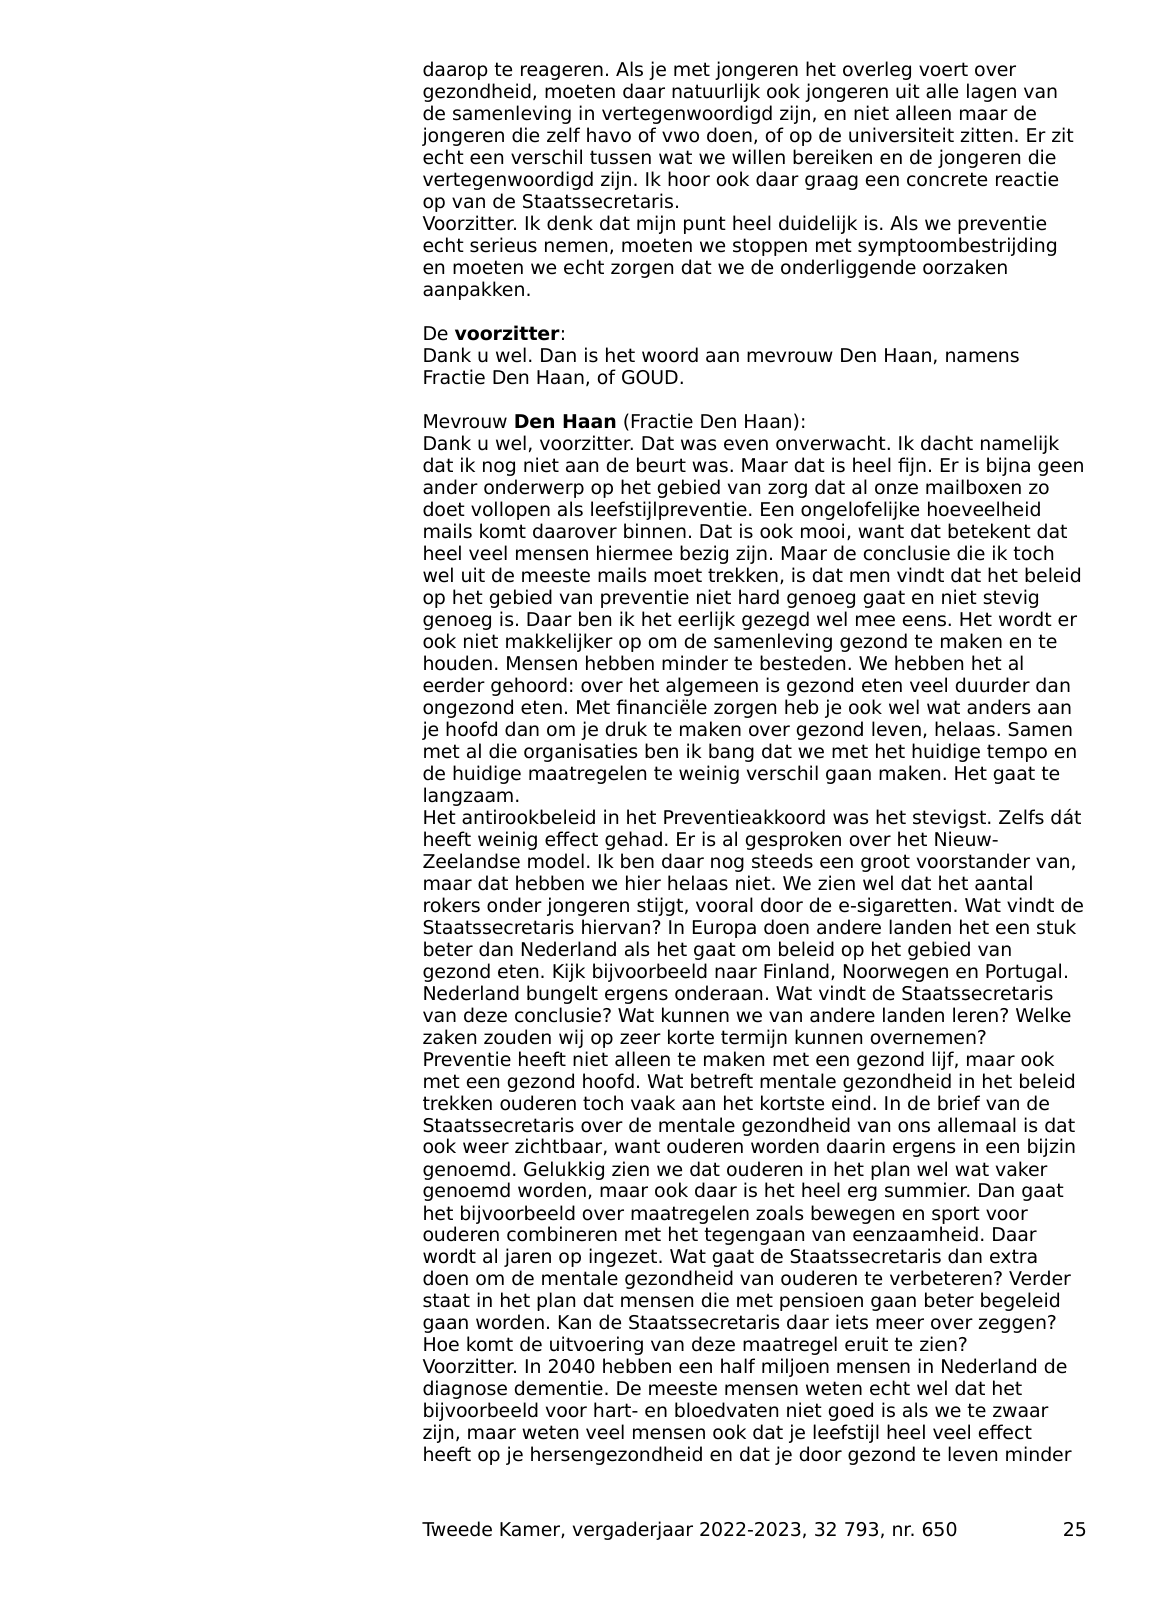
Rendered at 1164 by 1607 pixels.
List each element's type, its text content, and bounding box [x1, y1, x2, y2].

text Preventie heeft niet alleen te maken met een gezond lijf, maar ook met een gezond hoofd. Wat betreft mentale gezondheid in het beleid trekken ouderen toch vaak aan het kortste eind. In de brief van de Staatssecretaris over de mentale gezondheid van ons allemaal is dat ook weer zichtbaar, want ouderen worden daarin ergens in een bijzin genoemd. Gelukkig zien we dat ouderen in het plan wel wat vaker genoemd worden, maar ook daar is het heel erg summier. Dan gaat het bijvoorbeeld over maatregelen zoals bewegen en sport voor ouderen combineren met het tegengaan van eenzaamheid. Daar wordt al jaren op ingezet. Wat gaat de Staatssecretaris dan extra doen om de mentale gezondheid van ouderen te verbeteren? Verder staat in het plan dat mensen die met pensioen gaan beter begeleid gaan worden. Kan de Staatssecretaris daar iets meer over zeggen? Hoe komt de uitvoering van deze maatregel eruit te zien? [422, 1048, 1087, 1356]
text Voorzitter. In 2040 hebben een half miljoen mensen in Nederland de diagnose dementie. De meeste mensen weten echt wel dat het bijvoorbeeld voor hart- en bloedvaten niet goed is als we te zwaar zijn, maar weten veel mensen ook dat je leefstijl heel veel effect heeft op je hersengezondheid en dat je door gezond te leven minder [422, 1356, 1087, 1466]
text Dank u wel, voorzitter. Dat was even onverwacht. Ik dacht namelijk dat ik nog niet aan de beurt was. Maar dat is heel fijn. Er is bijna geen ander onderwerp op het gebied van zorg dat al onze mailboxen zo doet vollopen als leefstijlpreventie. Een ongelofelijke hoeveelheid mails komt daarover binnen. Dat is ook mooi, want dat betekent dat heel veel mensen hiermee bezig zijn. Maar de conclusie die ik toch wel uit de meeste mails moet trekken, is dat men vindt dat het beleid op het gebied van preventie niet hard genoeg gaat en niet stevig genoeg is. Daar ben ik het eerlijk gezegd wel mee eens. Het wordt er ook niet makkelijker op om de samenleving gezond te maken en te houden. Mensen hebben minder te besteden. We hebben het al eerder gehoord: over het algemeen is gezond eten veel duurder dan ongezond eten. Met financiële zorgen heb je ook wel wat anders aan je hoofd dan om je druk te maken over gezond leven, helaas. Samen met al die organisaties ben ik bang dat we met het huidige tempo en de huidige maatregelen te weinig verschil gaan maken. Het gaat te langzaam. [422, 433, 1087, 807]
text daarop te reageren. Als je met jongeren het overleg voert over gezondheid, moeten daar natuurlijk ook jongeren uit alle lagen van de samenleving in vertegenwoordigd zijn, en niet alleen maar de jongeren die zelf havo of vwo doen, of op de universiteit zitten. Er zit echt een verschil tussen wat we willen bereiken en de jongeren die vertegenwoordigd zijn. Ik hoor ook daar graag een concrete reactie op van de Staatssecretaris. [422, 59, 1087, 213]
text De voorzitter: [422, 323, 1087, 345]
text Voorzitter. Ik denk dat mijn punt heel duidelijk is. Als we preventie echt serieus nemen, moeten we stoppen met symptoombestrijding en moeten we echt zorgen dat we de onderliggende oorzaken aanpakken. [422, 213, 1087, 301]
text Het antirookbeleid in het Preventieakkoord was het stevigst. Zelfs dát heeft weinig effect gehad. Er is al gesproken over het Nieuw-Zeelandse model. Ik ben daar nog steeds een groot voorstander van, maar dat hebben we hier helaas niet. We zien wel dat het aantal rokers onder jongeren stijgt, vooral door de e-sigaretten. Wat vindt de Staatssecretaris hiervan? In Europa doen andere landen het een stuk beter dan Nederland als het gaat om beleid op het gebied van gezond eten. Kijk bijvoorbeeld naar Finland, Noorwegen en Portugal. Nederland bungelt ergens onderaan. Wat vindt de Staatssecretaris van deze conclusie? Wat kunnen we van andere landen leren? Welke zaken zouden wij op zeer korte termijn kunnen overnemen? [422, 807, 1087, 1048]
text Mevrouw Den Haan (Fractie Den Haan): [422, 411, 1087, 433]
text Dank u wel. Dan is het woord aan mevrouw Den Haan, namens Fractie Den Haan, of GOUD. [422, 345, 1087, 389]
